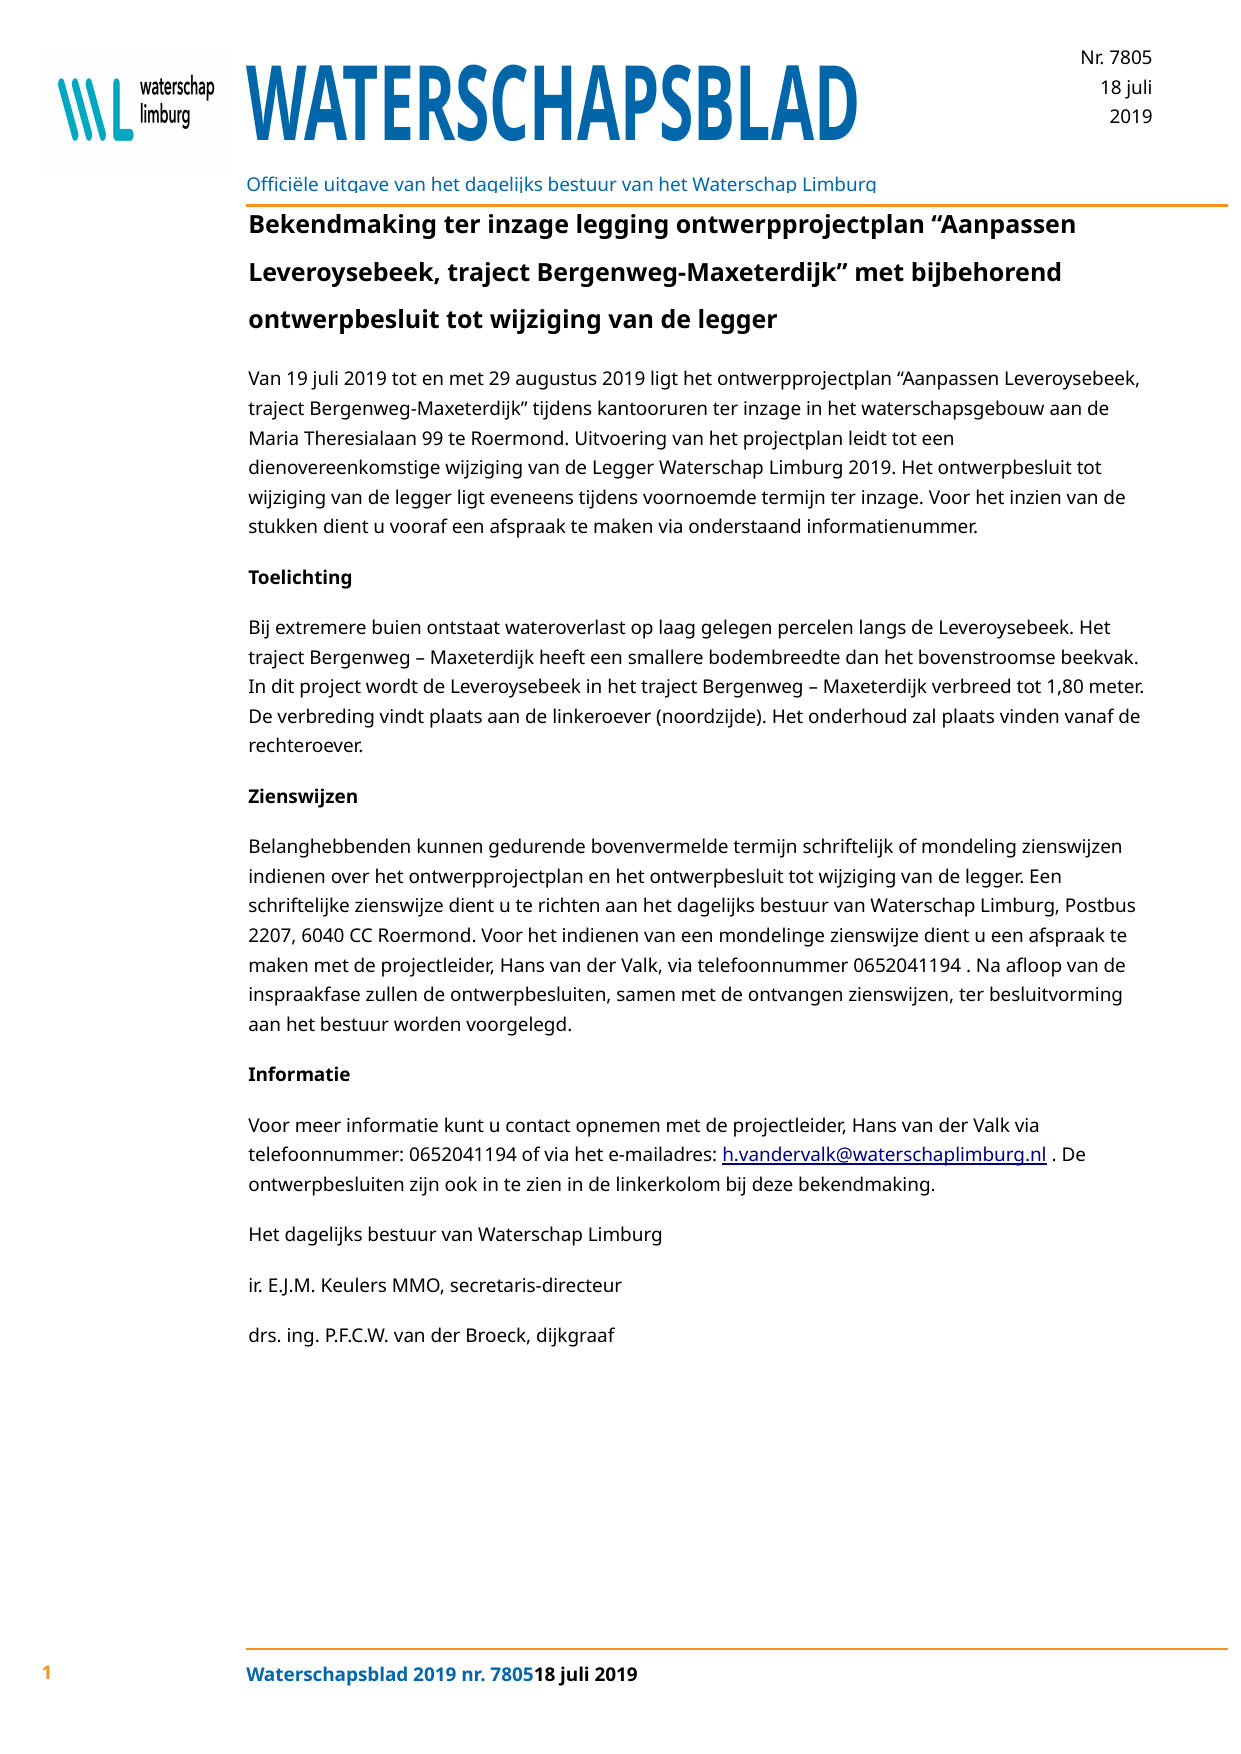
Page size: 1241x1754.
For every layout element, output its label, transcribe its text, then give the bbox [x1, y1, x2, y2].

text Van 19 juli 2019 tot en met 29 augustus 2019 ligt het ontwerpprojectplan “Aanpassen Leveroysebeek, traject Bergenweg-Maxeterdijk” tijdens kantooruren ter inzage in het waterschapsgebouw aan de Maria Theresialaan 99 te Roermond. Uitvoering van het projectplan leidt tot een dienovereenkomstige wijziging van de Legger Waterschap Limburg 2019. Het ontwerpbesluit tot wijziging van de legger ligt eveneens tijdens voornoemde termijn ter inzage. Voor het inzien van de stukken dient u vooraf een afspraak te maken via onderstaand informatienummer. [248, 366, 1152, 539]
text Het dagelijks bestuur van Waterschap Limburg [248, 1221, 1152, 1247]
text Toelichting [248, 564, 1152, 589]
text Zienswijzen [248, 783, 1152, 809]
picture [41, 47, 231, 172]
text Bekendmaking ter inzage legging ontwerpprojectplan “Aanpassen Leveroysebeek, traject Bergenweg-Maxeterdijk” met bijbehorend ontwerpbesluit tot wijziging van de legger [248, 207, 1152, 336]
text drs. ing. P.F.C.W. van der Broeck, dijkgraaf [248, 1322, 1152, 1348]
text Informatie [248, 1061, 1152, 1087]
text Voor meer informatie kunt u contact opnemen met de projectleider, Hans van der Valk via telefoonnummer: 0652041194 of via het e-mailadres: h.vandervalk@waterschaplimburg.nl . De ontwerpbesluiten zijn ook in te zien in de linkerkolom bij deze bekendmaking. [248, 1112, 1152, 1197]
text Bij extremere buien ontstaat wateroverlast op laag gelegen percelen langs de Leveroysebeek. Het traject Bergenweg – Maxeterdijk heeft een smallere bodembreedte dan het bovenstroomse beekvak. In dit project wordt de Leveroysebeek in het traject Bergenweg – Maxeterdijk verbreed tot 1,80 meter. De verbreding vindt plaats aan de linkeroever (noordzijde). Het onderhoud zal plaats vinden vanaf de rechteroever. [248, 614, 1152, 758]
text ir. E.J.M. Keulers MMO, secretaris-directeur [248, 1272, 1152, 1297]
text Belanghebbenden kunnen gedurende bovenvermelde termijn schriftelijk of mondeling zienswijzen indienen over het ontwerpprojectplan en het ontwerpbesluit tot wijziging van de legger. Een schriftelijke zienswijze dient u te richten aan het dagelijks bestuur van Waterschap Limburg, Postbus 2207, 6040 CC Roermond. Voor het indienen van een mondelinge zienswijze dient u een afspraak te maken met de projectleider, Hans van der Valk, via telefoonnummer 0652041194 . Na afloop van de inspraakfase zullen de ontwerpbesluiten, samen met de ontvangen zienswijzen, ter besluitvorming aan het bestuur worden voorgelegd. [248, 833, 1152, 1037]
